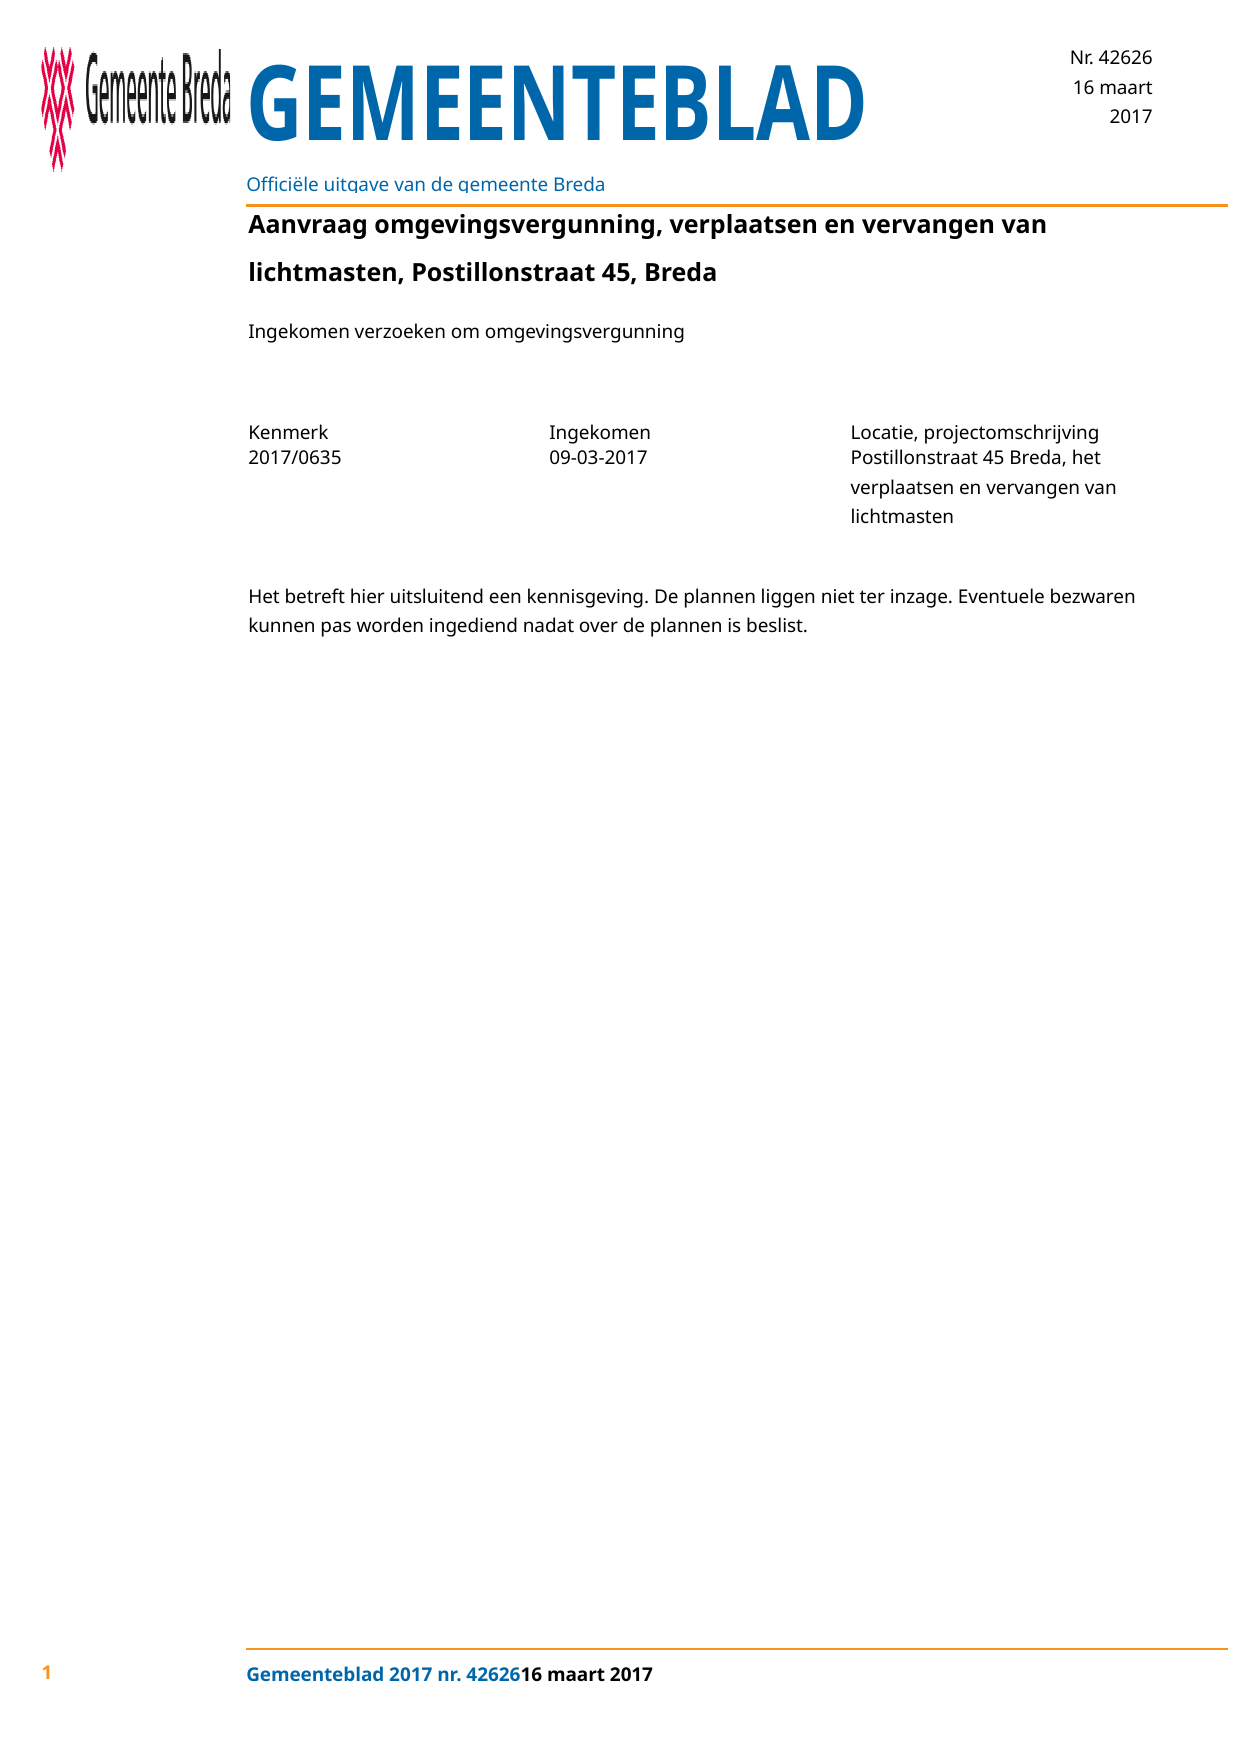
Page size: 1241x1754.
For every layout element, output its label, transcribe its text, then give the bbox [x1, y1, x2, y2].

text Het betreft hier uitsluitend een kennisgeving. De plannen liggen niet ter inzage. Eventuele bezwaren kunnen pas worden ingediend nadat over de plannen is beslist. [248, 583, 1152, 638]
table_cell 2017/0635 [248, 445, 549, 529]
text Ingekomen verzoeken om omgevingsvergunning [248, 318, 1152, 344]
table_cell 09-03-2017 [549, 445, 850, 529]
table_cell Postillonstraat 45 Breda, het verplaatsen en vervangen van lichtmasten [850, 445, 1152, 529]
picture [41, 47, 231, 172]
table_header Ingekomen [549, 419, 850, 444]
table_header Kenmerk [248, 419, 549, 444]
table_header Locatie, projectomschrijving [850, 419, 1152, 444]
text Aanvraag omgevingsvergunning, verplaatsen en vervangen van lichtmasten, Postillonstraat 45, Breda [248, 207, 1152, 288]
